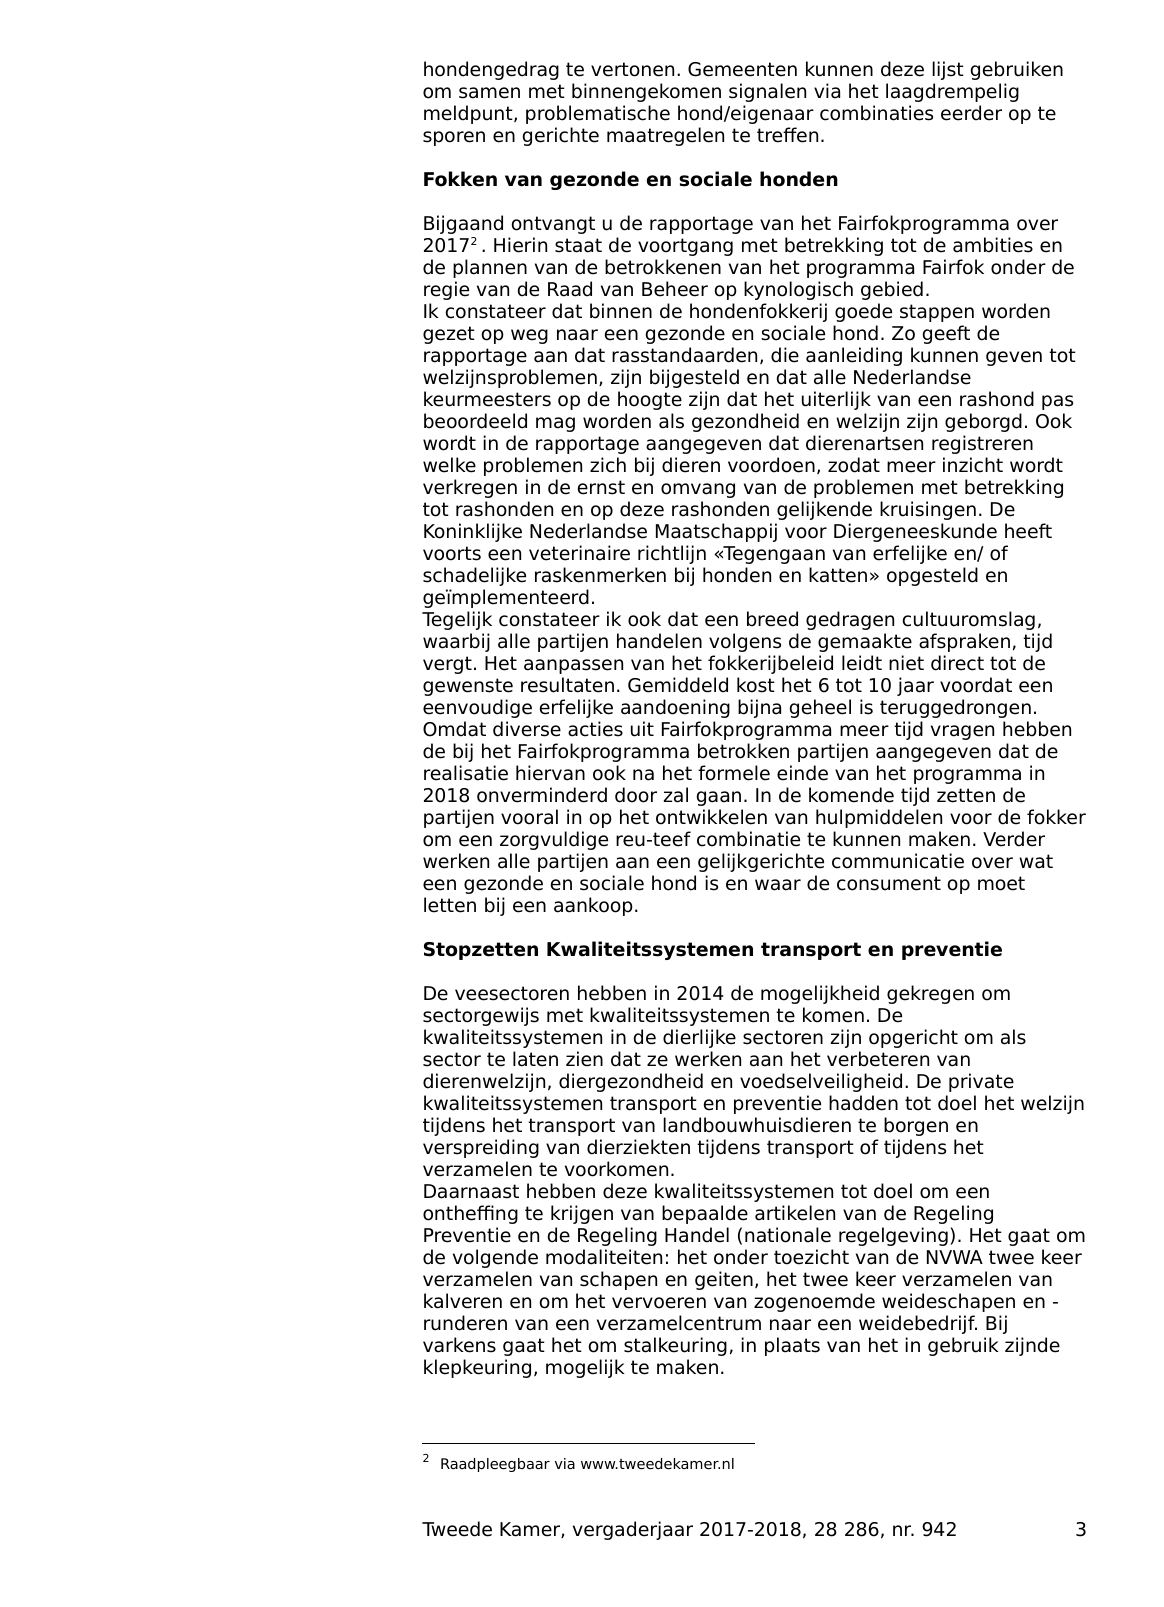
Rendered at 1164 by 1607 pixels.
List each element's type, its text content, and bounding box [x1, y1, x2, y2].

subtitle Stopzetten Kwaliteitssystemen transport en preventie [422, 939, 1087, 961]
text Bijgaand ontvangt u de rapportage van het Fairfokprogramma over 2017. Hierin staat de voortgang met betrekking tot de ambities en de plannen van de betrokkenen van het programma Fairfok onder de regie van de Raad van Beheer op kynologisch gebied. [422, 213, 1087, 301]
text De veesectoren hebben in 2014 de mogelijkheid gekregen om sectorgewijs met kwaliteitssystemen te komen. De kwaliteitssystemen in de dierlijke sectoren zijn opgericht om als sector te laten zien dat ze werken aan het verbeteren van dierenwelzijn, diergezondheid en voedselveiligheid. De private kwaliteitssystemen transport en preventie hadden tot doel het welzijn tijdens het transport van landbouwhuisdieren te borgen en verspreiding van dierziekten tijdens transport of tijdens het verzamelen te voorkomen. [422, 983, 1087, 1181]
text Tegelijk constateer ik ook dat een breed gedragen cultuuromslag, waarbij alle partijen handelen volgens de gemaakte afspraken, tijd vergt. Het aanpassen van het fokkerijbeleid leidt niet direct tot de gewenste resultaten. Gemiddeld kost het 6 tot 10 jaar voordat een eenvoudige erfelijke aandoening bijna geheel is teruggedrongen. Omdat diverse acties uit Fairfokprogramma meer tijd vragen hebben de bij het Fairfokprogramma betrokken partijen aangegeven dat de realisatie hiervan ook na het formele einde van het programma in 2018 onverminderd door zal gaan. In de komende tijd zetten de partijen vooral in op het ontwikkelen van hulpmiddelen voor de fokker om een zorgvuldige reu-teef combinatie te kunnen maken. Verder werken alle partijen aan een gelijkgerichte communicatie over wat een gezonde en sociale hond is en waar de consument op moet letten bij een aankoop. [422, 609, 1087, 917]
text Ik constateer dat binnen de hondenfokkerij goede stappen worden gezet op weg naar een gezonde en sociale hond. Zo geeft de rapportage aan dat rasstandaarden, die aanleiding kunnen geven tot welzijnsproblemen, zijn bijgesteld en dat alle Nederlandse keurmeesters op de hoogte zijn dat het uiterlijk van een rashond pas beoordeeld mag worden als gezondheid en welzijn zijn geborgd. Ook wordt in de rapportage aangegeven dat dierenartsen registreren welke problemen zich bij dieren voordoen, zodat meer inzicht wordt verkregen in de ernst en omvang van de problemen met betrekking tot rashonden en op deze rashonden gelijkende kruisingen. De Koninklijke Nederlandse Maatschappij voor Diergeneeskunde heeft voorts een veterinaire richtlijn «Tegengaan van erfelijke en/ of schadelijke raskenmerken bij honden en katten» opgesteld en geïmplementeerd. [422, 301, 1087, 609]
text Raadpleegbaar via www.tweedekamer.nl [422, 1452, 1087, 1474]
subtitle Fokken van gezonde en sociale honden [422, 169, 1087, 191]
text hondengedrag te vertonen. Gemeenten kunnen deze lijst gebruiken om samen met binnengekomen signalen via het laagdrempelig meldpunt, problematische hond/eigenaar combinaties eerder op te sporen en gerichte maatregelen te treffen. [422, 59, 1087, 147]
text Daarnaast hebben deze kwaliteitssystemen tot doel om een ontheffing te krijgen van bepaalde artikelen van de Regeling Preventie en de Regeling Handel (nationale regelgeving). Het gaat om de volgende modaliteiten: het onder toezicht van de NVWA twee keer verzamelen van schapen en geiten, het twee keer verzamelen van kalveren en om het vervoeren van zogenoemde weideschapen en -runderen van een verzamelcentrum naar een weidebedrijf. Bij varkens gaat het om stalkeuring, in plaats van het in gebruik zijnde klepkeuring, mogelijk te maken. [422, 1181, 1087, 1379]
